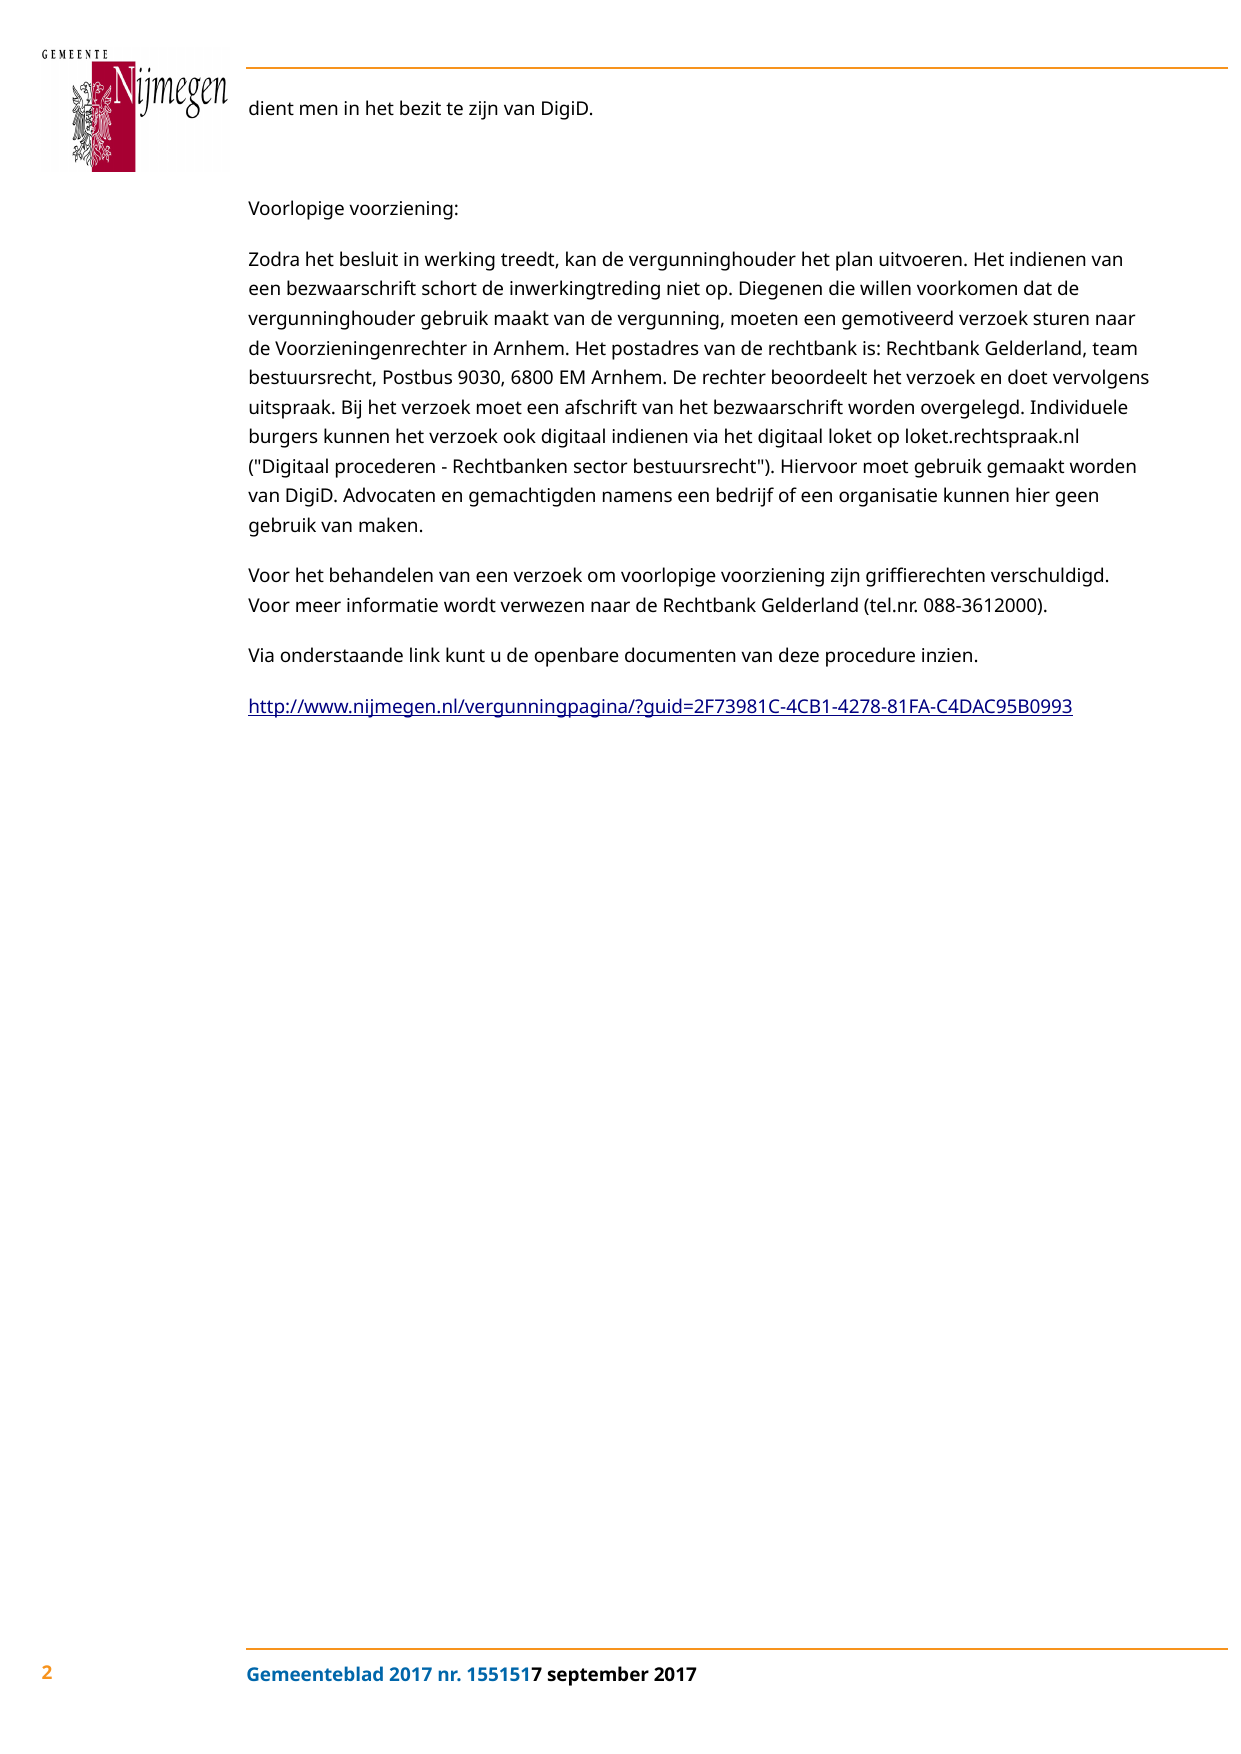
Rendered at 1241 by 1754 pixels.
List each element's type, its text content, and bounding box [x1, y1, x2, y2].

text http://www.nijmegen.nl/vergunningpagina/?guid=2F73981C-4CB1-4278-81FA-C4DAC95B0993 [248, 693, 1152, 719]
text Via onderstaande link kunt u de openbare documenten van deze procedure inzien. [248, 643, 1152, 668]
text Voorlopige voorziening: [248, 196, 1152, 221]
text Voor het behandelen van een verzoek om voorlopige voorziening zijn griffierechten verschuldigd. Voor meer informatie wordt verwezen naar de Rechtbank Gelderland (tel.nr. 088-3612000). [248, 563, 1152, 618]
text dient men in het bezit te zijn van DigiD. [248, 95, 1152, 121]
text Zodra het besluit in werking treedt, kan de vergunninghouder het plan uitvoeren. Het indienen van een bezwaarschrift schort de inwerkingtreding niet op. Diegenen die willen voorkomen dat de vergunninghouder gebruik maakt van de vergunning, moeten een gemotiveerd verzoek sturen naar de Voorzieningenrechter in Arnhem. Het postadres van de rechtbank is: Rechtbank Gelderland, team bestuursrecht, Postbus 9030, 6800 EM Arnhem. De rechter beoordeelt het verzoek en doet vervolgens uitspraak. Bij het verzoek moet een afschrift van het bezwaarschrift worden overgelegd. Individuele burgers kunnen het verzoek ook digitaal indienen via het digitaal loket op loket.rechtspraak.nl ("Digitaal procederen - Rechtbanken sector bestuursrecht"). Hiervoor moet gebruik gemaakt worden van DigiD. Advocaten en gemachtigden namens een bedrijf of een organisatie kunnen hier geen gebruik van maken. [248, 246, 1152, 538]
picture [41, 47, 231, 172]
